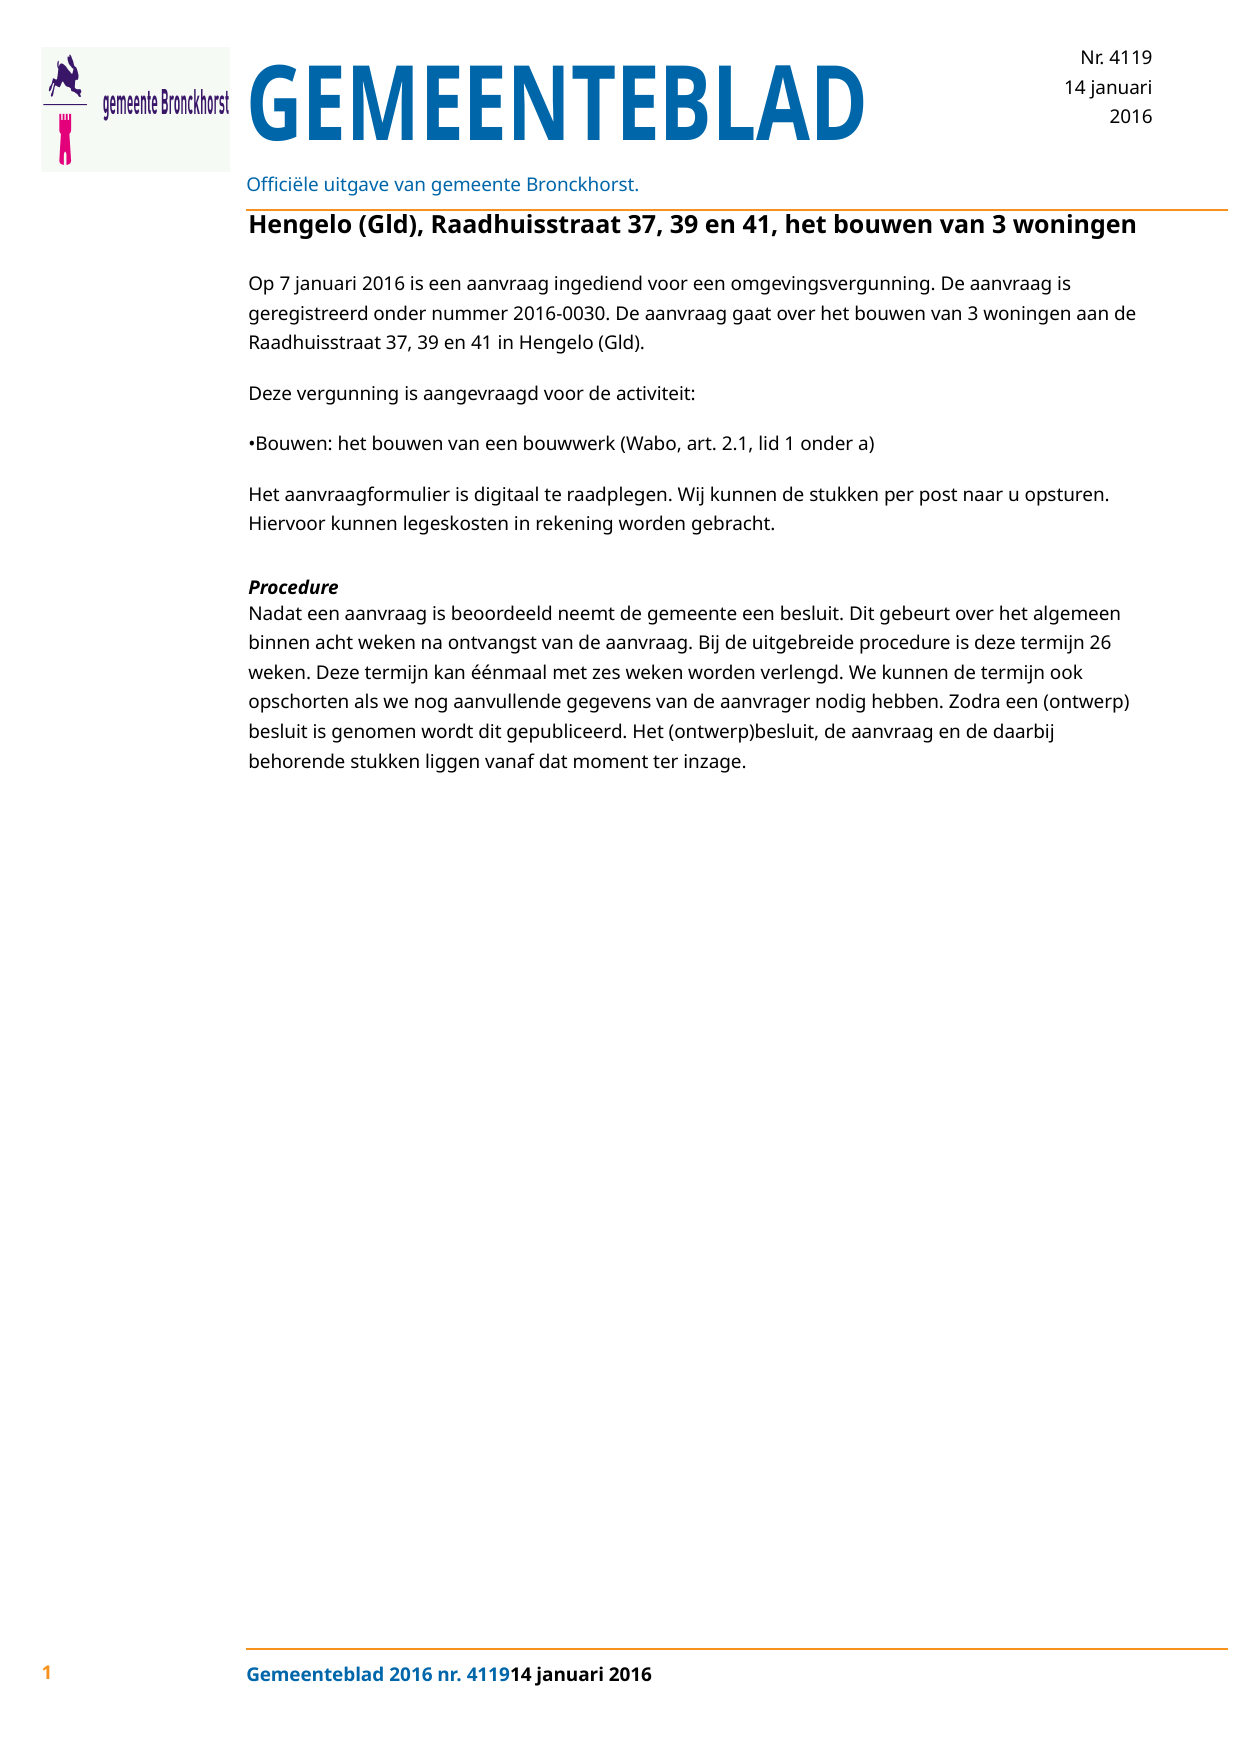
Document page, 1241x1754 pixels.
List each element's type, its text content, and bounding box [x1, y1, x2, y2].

text •Bouwen: het bouwen van een bouwwerk (Wabo, art. 2.1, lid 1 onder a) [248, 430, 1152, 456]
picture [41, 47, 231, 172]
text Hengelo (Gld), Raadhuisstraat 37, 39 en 41, het bouwen van 3 woningen [248, 211, 1152, 241]
text Nadat een aanvraag is beoordeeld neemt de gemeente een besluit. Dit gebeurt over het algemeen binnen acht weken na ontvangst van de aanvraag. Bij de uitgebreide procedure is deze termijn 26 weken. Deze termijn kan éénmaal met zes weken worden verlengd. We kunnen de termijn ook opschorten als we nog aanvullende gegevens van de aanvrager nodig hebben. Zodra een (ontwerp) besluit is genomen wordt dit gepubliceerd. Het (ontwerp)besluit, de aanvraag en de daarbij behorende stukken liggen vanaf dat moment ter inzage. [248, 600, 1152, 774]
text Het aanvraagformulier is digitaal te raadplegen. Wij kunnen de stukken per post naar u opsturen. Hiervoor kunnen legeskosten in rekening worden gebracht. [248, 481, 1152, 536]
text Op 7 januari 2016 is een aanvraag ingediend voor een omgevingsvergunning. De aanvraag is geregistreerd onder nummer 2016-0030. De aanvraag gaat over het bouwen van 3 woningen aan de Raadhuisstraat 37, 39 en 41 in Hengelo (Gld). [248, 270, 1152, 355]
text Procedure [248, 574, 1152, 600]
text Deze vergunning is aangevraagd voor de activiteit: [248, 380, 1152, 406]
